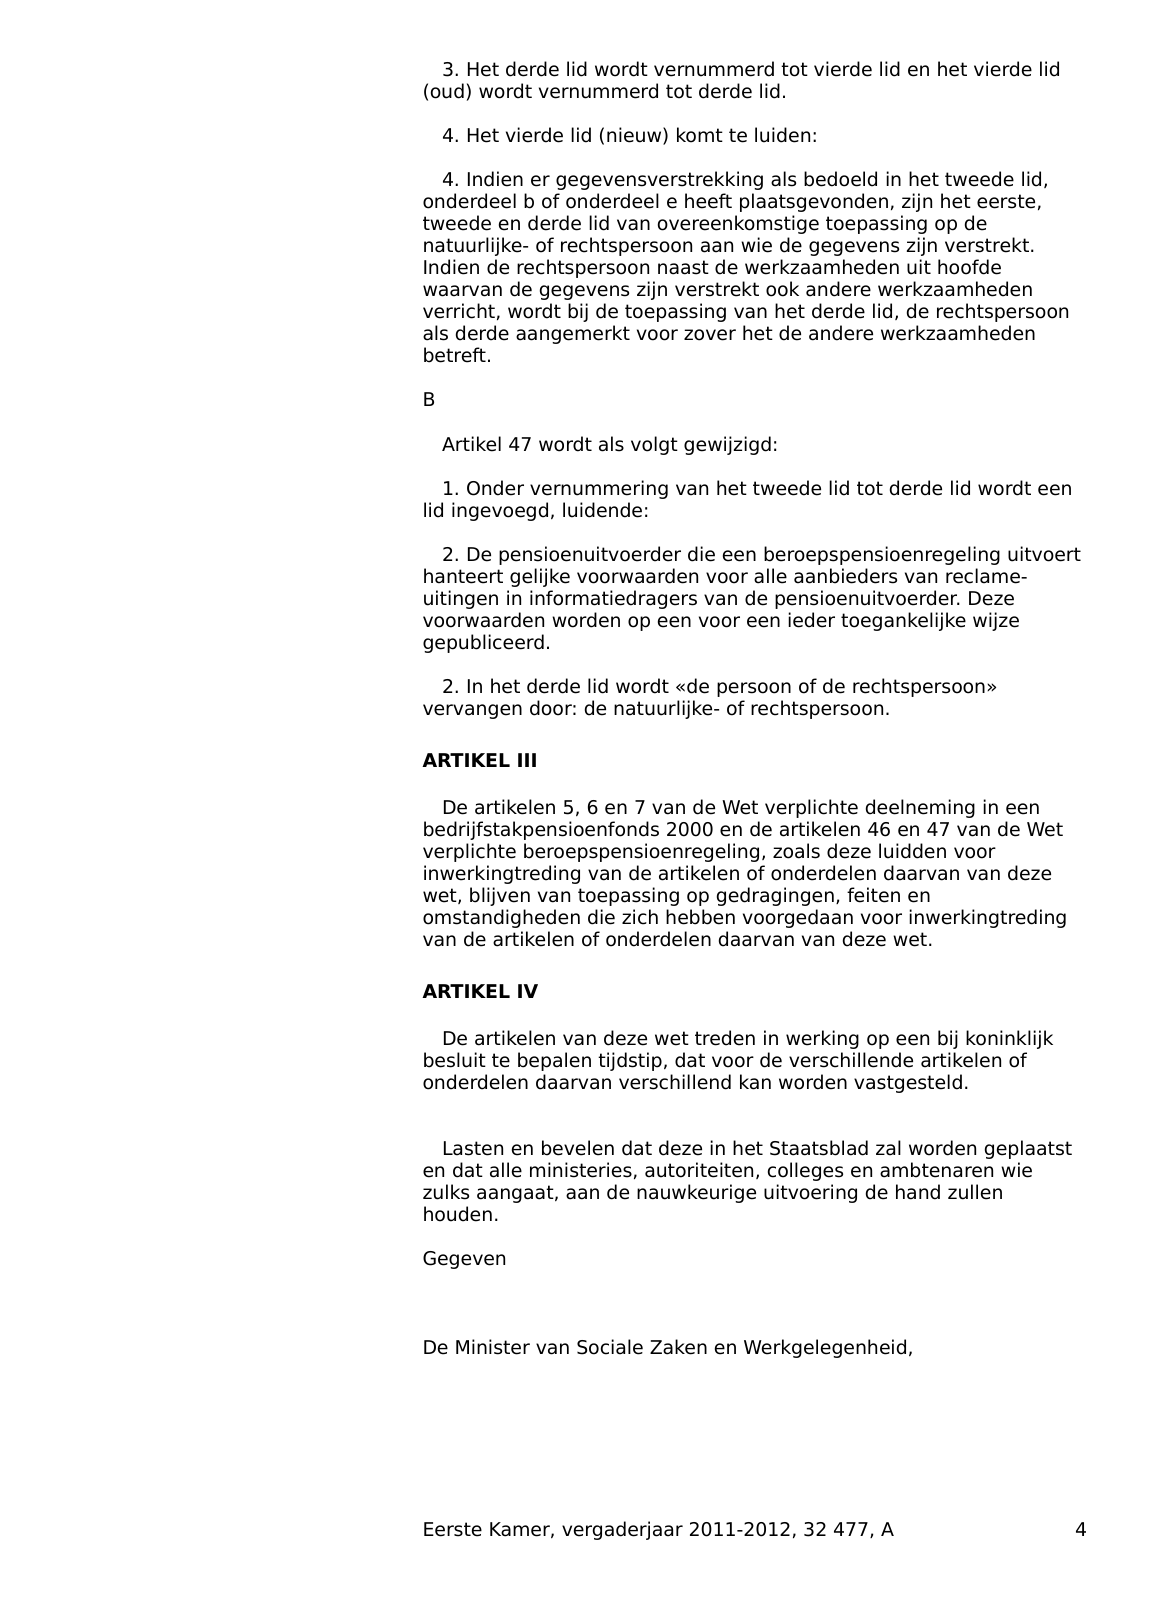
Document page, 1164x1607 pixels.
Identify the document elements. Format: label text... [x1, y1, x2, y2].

text B [422, 389, 1087, 411]
text 4. Het vierde lid (nieuw) komt te luiden: [422, 125, 1087, 147]
text De artikelen van deze wet treden in werking op een bij koninklijk besluit te bepalen tijdstip, dat voor de verschillende artikelen of onderdelen daarvan verschillend kan worden vastgesteld. [422, 1028, 1087, 1094]
text 2. De pensioenuitvoerder die een beroepspensioenregeling uitvoert hanteert gelijke voorwaarden voor alle aanbieders van reclame-uitingen in informatiedragers van de pensioenuitvoerder. Deze voorwaarden worden op een voor een ieder toegankelijke wijze gepubliceerd. [422, 544, 1087, 654]
text Lasten en bevelen dat deze in het Staatsblad zal worden geplaatst en dat alle ministeries, autoriteiten, colleges en ambtenaren wie zulks aangaat, aan de nauwkeurige uitvoering de hand zullen houden. [422, 1138, 1087, 1226]
text 3. Het derde lid wordt vernummerd tot vierde lid en het vierde lid (oud) wordt vernummerd tot derde lid. [422, 59, 1087, 103]
subtitle ARTIKEL IV [422, 981, 1087, 1003]
text Gegeven [422, 1248, 1087, 1270]
text De artikelen 5, 6 en 7 van de Wet verplichte deelneming in een bedrijfstakpensioenfonds 2000 en de artikelen 46 en 47 van de Wet verplichte beroepspensioenregeling, zoals deze luidden voor inwerkingtreding van de artikelen of onderdelen daarvan van deze wet, blijven van toepassing op gedragingen, feiten en omstandigheden die zich hebben voorgedaan voor inwerkingtreding van de artikelen of onderdelen daarvan van deze wet. [422, 797, 1087, 951]
text 2. In het derde lid wordt «de persoon of de rechtspersoon» vervangen door: de natuurlijke- of rechtspersoon. [422, 676, 1087, 720]
subtitle ARTIKEL III [422, 750, 1087, 772]
text Artikel 47 wordt als volgt gewijzigd: [422, 433, 1087, 456]
text De Minister van Sociale Zaken en Werkgelegenheid, [422, 1337, 1087, 1359]
text 1. Onder vernummering van het tweede lid tot derde lid wordt een lid ingevoegd, luidende: [422, 478, 1087, 522]
text 4. Indien er gegevensverstrekking als bedoeld in het tweede lid, onderdeel b of onderdeel e heeft plaatsgevonden, zijn het eerste, tweede en derde lid van overeenkomstige toepassing op de natuurlijke- of rechtspersoon aan wie de gegevens zijn verstrekt. Indien de rechtspersoon naast de werkzaamheden uit hoofde waarvan de gegevens zijn verstrekt ook andere werkzaamheden verricht, wordt bij de toepassing van het derde lid, de rechtspersoon als derde aangemerkt voor zover het de andere werkzaamheden betreft. [422, 169, 1087, 367]
